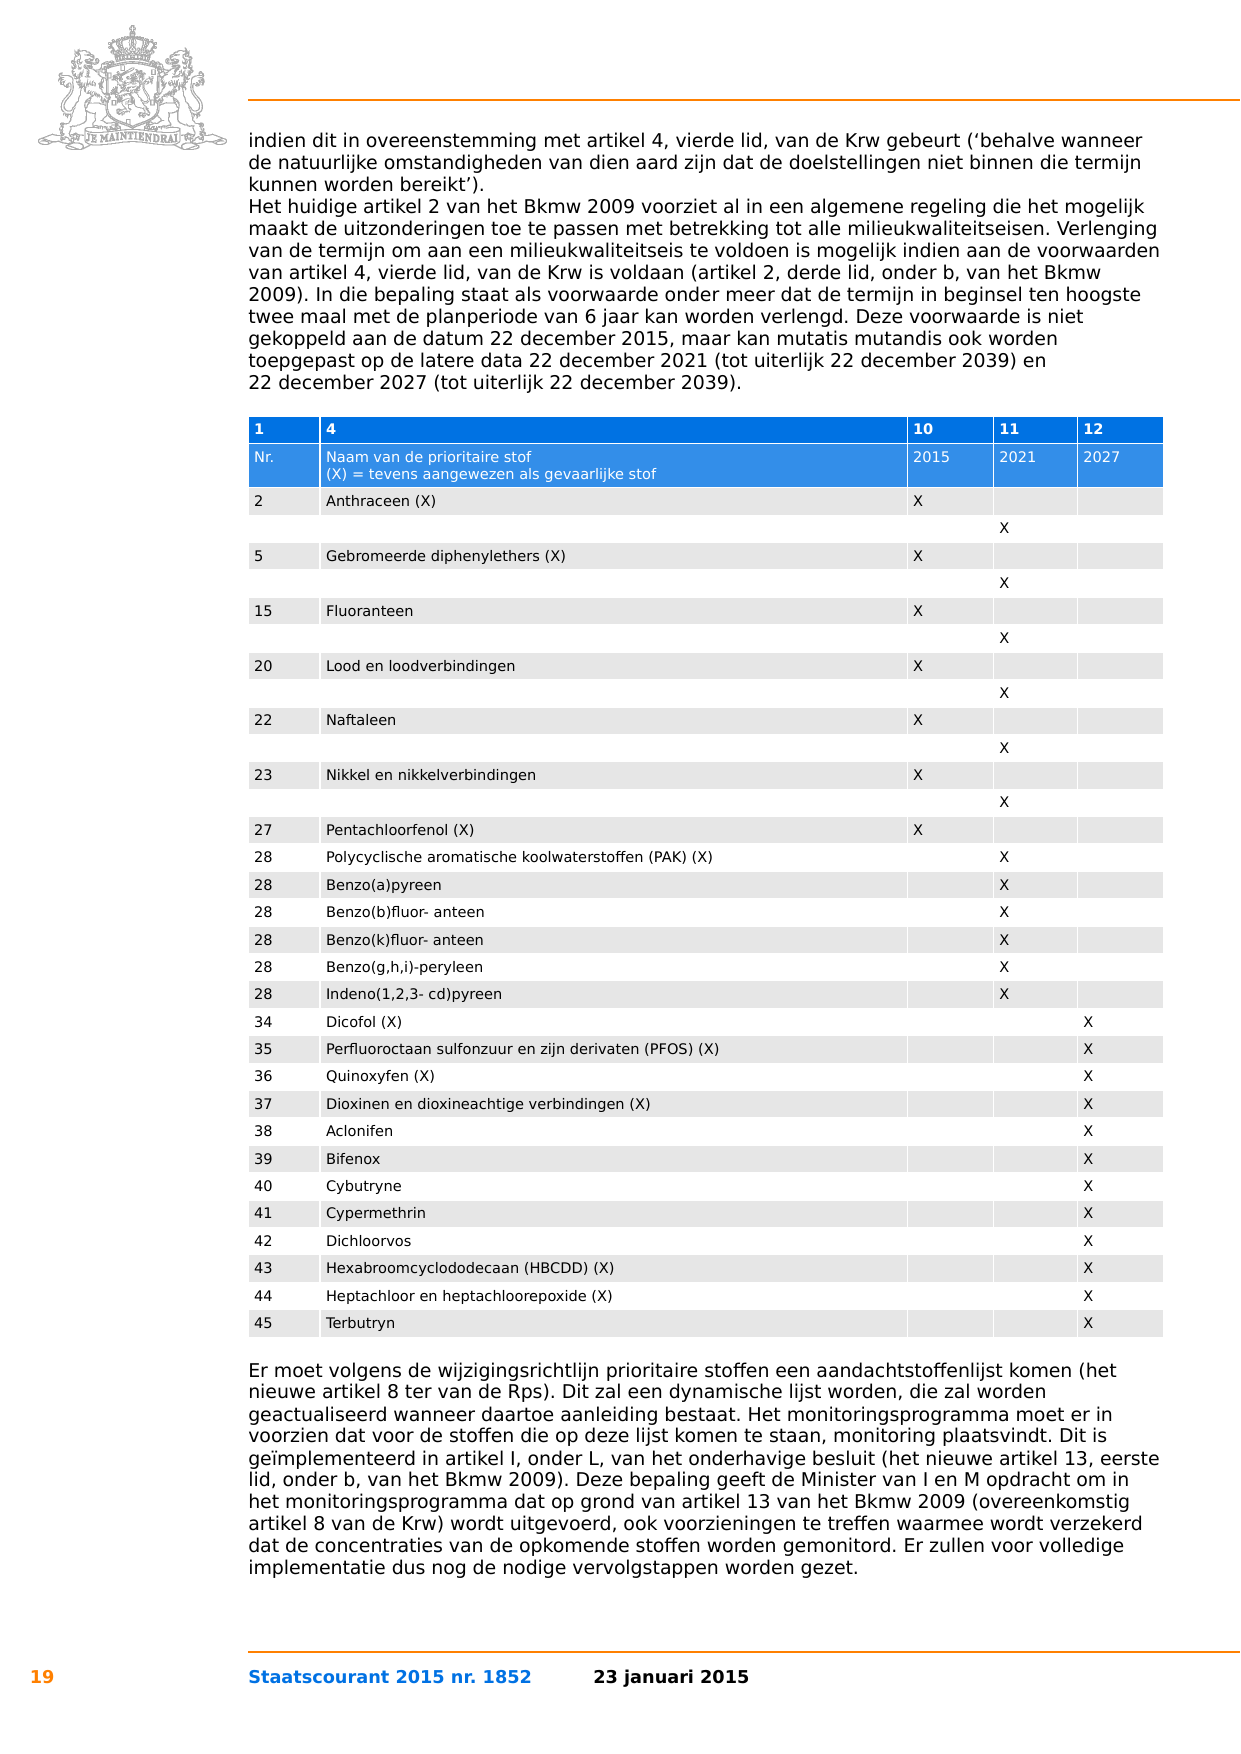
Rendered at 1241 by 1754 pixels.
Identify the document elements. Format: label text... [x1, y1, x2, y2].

table_cell [994, 1310, 1077, 1337]
table_cell X [994, 790, 1077, 816]
table_cell [1078, 817, 1163, 843]
table_cell 2021 [994, 444, 1077, 487]
table_cell 42 [249, 1228, 319, 1254]
table_cell 28 [249, 899, 319, 926]
picture [38, 25, 227, 150]
table_cell Nr. [249, 444, 319, 487]
table_cell Bifenox [321, 1146, 907, 1172]
table_cell 35 [249, 1036, 319, 1063]
table_cell [321, 790, 907, 816]
table_cell X [908, 817, 993, 843]
table_cell 5 [249, 543, 319, 569]
table_cell 27 [249, 817, 319, 843]
table_cell X [1078, 1091, 1163, 1117]
table_cell 22 [249, 708, 319, 734]
table_cell X [908, 543, 993, 569]
table_cell Fluoranteen [321, 598, 907, 624]
table_cell [908, 954, 993, 980]
table_cell [994, 1146, 1077, 1172]
table_cell X [1078, 1146, 1163, 1172]
table_cell X [908, 762, 993, 789]
table_cell [994, 1255, 1077, 1282]
table_cell X [1078, 1228, 1163, 1254]
table_cell 28 [249, 845, 319, 871]
table_header 10 [908, 417, 993, 443]
table_cell Hexabroomcyclododecaan (HBCDD) (X) [321, 1255, 907, 1282]
table_cell X [994, 927, 1077, 953]
table_cell [321, 735, 907, 761]
table_cell 40 [249, 1173, 319, 1199]
table_cell [908, 680, 993, 706]
table_cell X [908, 708, 993, 734]
table_cell Cypermethrin [321, 1201, 907, 1227]
table_cell X [994, 625, 1077, 652]
table_cell 36 [249, 1064, 319, 1090]
text indien dit in overeenstemming met artikel 4, vierde lid, van de Krw gebeurt (‘behalve wanneer de natuurlijke omstandigheden van dien aard zijn dat de doelstellingen niet binnen die termijn kunnen worden bereikt’). [248, 130, 1163, 196]
table_cell Perfluoroctaan sulfonzuur en zijn derivaten (PFOS) (X) [321, 1036, 907, 1063]
table_cell X [1078, 1064, 1163, 1090]
table_cell [1078, 872, 1163, 898]
table_cell 43 [249, 1255, 319, 1282]
table_cell 28 [249, 954, 319, 980]
table_cell Dioxinen en dioxineachtige verbindingen (X) [321, 1091, 907, 1117]
table_cell X [908, 598, 993, 624]
table_cell 39 [249, 1146, 319, 1172]
table_cell [1078, 981, 1163, 1008]
table_cell [1078, 488, 1163, 515]
table_cell [908, 1228, 993, 1254]
table_cell X [994, 899, 1077, 926]
table_cell [321, 516, 907, 542]
table_cell [908, 1201, 993, 1227]
table_cell [908, 516, 993, 542]
table_cell [908, 1310, 993, 1337]
table_cell [1078, 790, 1163, 816]
table_header 4 [321, 417, 907, 443]
table_cell [908, 1173, 993, 1199]
table_cell X [908, 488, 993, 515]
table_cell [321, 571, 907, 597]
table_cell 2027 [1078, 444, 1163, 487]
table_cell 15 [249, 598, 319, 624]
table_cell Indeno(1,2,3- cd)pyreen [321, 981, 907, 1008]
table_cell 44 [249, 1283, 319, 1309]
table_cell Terbutryn [321, 1310, 907, 1337]
table_cell X [994, 516, 1077, 542]
table_cell [249, 571, 319, 597]
table_cell [994, 1119, 1077, 1145]
table_cell [1078, 625, 1163, 652]
table_cell [249, 516, 319, 542]
table_header 1 [249, 417, 319, 443]
table_cell [908, 872, 993, 898]
table_cell [994, 708, 1077, 734]
table_cell Cybutryne [321, 1173, 907, 1199]
table_cell [908, 1119, 993, 1145]
table_cell [994, 1091, 1077, 1117]
table_cell X [1078, 1255, 1163, 1282]
table_cell Pentachloorfenol (X) [321, 817, 907, 843]
table_cell [1078, 653, 1163, 679]
table_cell 38 [249, 1119, 319, 1145]
table_cell Lood en loodverbindingen [321, 653, 907, 679]
table_cell [1078, 954, 1163, 980]
table_cell 34 [249, 1009, 319, 1035]
table_cell [908, 1255, 993, 1282]
table_cell [908, 735, 993, 761]
table_cell [1078, 762, 1163, 789]
table_cell [908, 625, 993, 652]
table_cell Benzo(b)fluor- anteen [321, 899, 907, 926]
table_cell [908, 1009, 993, 1035]
table_cell Naftaleen [321, 708, 907, 734]
text Het huidige artikel 2 van het Bkmw 2009 voorziet al in een algemene regeling die het mogelijk maakt de uitzonderingen toe te passen met betrekking tot alle milieukwaliteitseisen. Verlenging van de termijn om aan een milieukwaliteitseis te voldoen is mogelijk indien aan de voorwaarden van artikel 4, vierde lid, van de Krw is voldaan (artikel 2, derde lid, onder b, van het Bkmw 2009). In die bepaling staat als voorwaarde onder meer dat de termijn in beginsel ten hoogste twee maal met de planperiode van 6 jaar kan worden verlengd. Deze voorwaarde is niet gekoppeld aan de datum 22 december 2015, maar kan mutatis mutandis ook worden toepgepast op de latere data 22 december 2021 (tot uiterlijk 22 december 2039) en 22 december 2027 (tot uiterlijk 22 december 2039). [248, 196, 1163, 394]
table_header 12 [1078, 417, 1163, 443]
table_cell [249, 790, 319, 816]
table_cell [908, 845, 993, 871]
table_cell [1078, 680, 1163, 706]
table_cell 28 [249, 981, 319, 1008]
text Er moet volgens de wijzigingsrichtlijn prioritaire stoffen een aandachtstoffenlijst komen (het nieuwe artikel 8 ter van de Rps). Dit zal een dynamische lijst worden, die zal worden geactualiseerd wanneer daartoe aanleiding bestaat. Het monitoringsprogramma moet er in voorzien dat voor de stoffen die op deze lijst komen te staan, monitoring plaatsvindt. Dit is geïmplementeerd in artikel I, onder L, van het onderhavige besluit (het nieuwe artikel 13, eerste lid, onder b, van het Bkmw 2009). Deze bepaling geeft de Minister van I en M opdracht om in het monitoringsprogramma dat op grond van artikel 13 van het Bkmw 2009 (overeenkomstig artikel 8 van de Krw) wordt uitgevoerd, ook voorzieningen te treffen waarmee wordt verzekerd dat de concentraties van de opkomende stoffen worden gemonitord. Er zullen voor volledige implementatie dus nog de nodige vervolgstappen worden gezet. [248, 1359, 1163, 1579]
table_cell [908, 571, 993, 597]
table_cell X [994, 680, 1077, 706]
table_cell X [1078, 1173, 1163, 1199]
table_header 11 [994, 417, 1077, 443]
table_cell 28 [249, 872, 319, 898]
table_cell Nikkel en nikkelverbindingen [321, 762, 907, 789]
table_cell 23 [249, 762, 319, 789]
table_cell [1078, 845, 1163, 871]
table_cell [1078, 571, 1163, 597]
table_cell [994, 598, 1077, 624]
table_cell Aclonifen [321, 1119, 907, 1145]
table_cell X [1078, 1009, 1163, 1035]
table_cell [994, 488, 1077, 515]
table_cell Dicofol (X) [321, 1009, 907, 1035]
table_cell X [994, 872, 1077, 898]
table_cell [321, 680, 907, 706]
table_cell 28 [249, 927, 319, 953]
table_cell 20 [249, 653, 319, 679]
table_cell [908, 1283, 993, 1309]
table_cell [908, 1036, 993, 1063]
table_cell [249, 735, 319, 761]
table_cell Benzo(a)pyreen [321, 872, 907, 898]
table_cell [994, 1036, 1077, 1063]
table_cell [994, 543, 1077, 569]
table_cell X [994, 845, 1077, 871]
table_cell X [908, 653, 993, 679]
table_cell [994, 1173, 1077, 1199]
table_cell [321, 625, 907, 652]
table_cell [994, 1201, 1077, 1227]
table_cell [1078, 708, 1163, 734]
table_cell Dichloorvos [321, 1228, 907, 1254]
table_cell [1078, 899, 1163, 926]
table_cell Benzo(g,h,i)-peryleen [321, 954, 907, 980]
table_cell Heptachloor en heptachloorepoxide (X) [321, 1283, 907, 1309]
table_cell [908, 981, 993, 1008]
table_cell X [1078, 1283, 1163, 1309]
table_cell [994, 762, 1077, 789]
table_cell [1078, 543, 1163, 569]
table_cell [994, 817, 1077, 843]
table_cell 2 [249, 488, 319, 515]
table_cell [908, 1064, 993, 1090]
table_cell [994, 653, 1077, 679]
table_cell Gebromeerde diphenylethers (X) [321, 543, 907, 569]
table_cell [1078, 598, 1163, 624]
table_cell [994, 1228, 1077, 1254]
table_cell [249, 625, 319, 652]
table_cell [994, 1009, 1077, 1035]
table_cell [1078, 735, 1163, 761]
table_cell [908, 927, 993, 953]
table_cell 45 [249, 1310, 319, 1337]
table_cell X [994, 981, 1077, 1008]
table_cell X [1078, 1310, 1163, 1337]
table_cell [908, 1146, 993, 1172]
table_cell Anthraceen (X) [321, 488, 907, 515]
table_cell X [994, 954, 1077, 980]
table_cell [994, 1283, 1077, 1309]
table_cell X [994, 735, 1077, 761]
table_cell [994, 1064, 1077, 1090]
table_cell [1078, 516, 1163, 542]
table_cell 37 [249, 1091, 319, 1117]
table_cell Naam van de prioritaire stof (X) = tevens aangewezen als gevaarlijke stof [321, 444, 907, 487]
table_cell [908, 1091, 993, 1117]
table_cell Quinoxyfen (X) [321, 1064, 907, 1090]
table_cell [908, 899, 993, 926]
table_cell X [1078, 1036, 1163, 1063]
table_cell [908, 790, 993, 816]
table_cell [249, 680, 319, 706]
table_cell X [1078, 1201, 1163, 1227]
table_cell 41 [249, 1201, 319, 1227]
table_cell [1078, 927, 1163, 953]
table_cell Polycyclische aromatische koolwaterstoffen (PAK) (X) [321, 845, 907, 871]
table_cell 2015 [908, 444, 993, 487]
table_cell Benzo(k)fluor- anteen [321, 927, 907, 953]
table_cell X [1078, 1119, 1163, 1145]
table_cell X [994, 571, 1077, 597]
